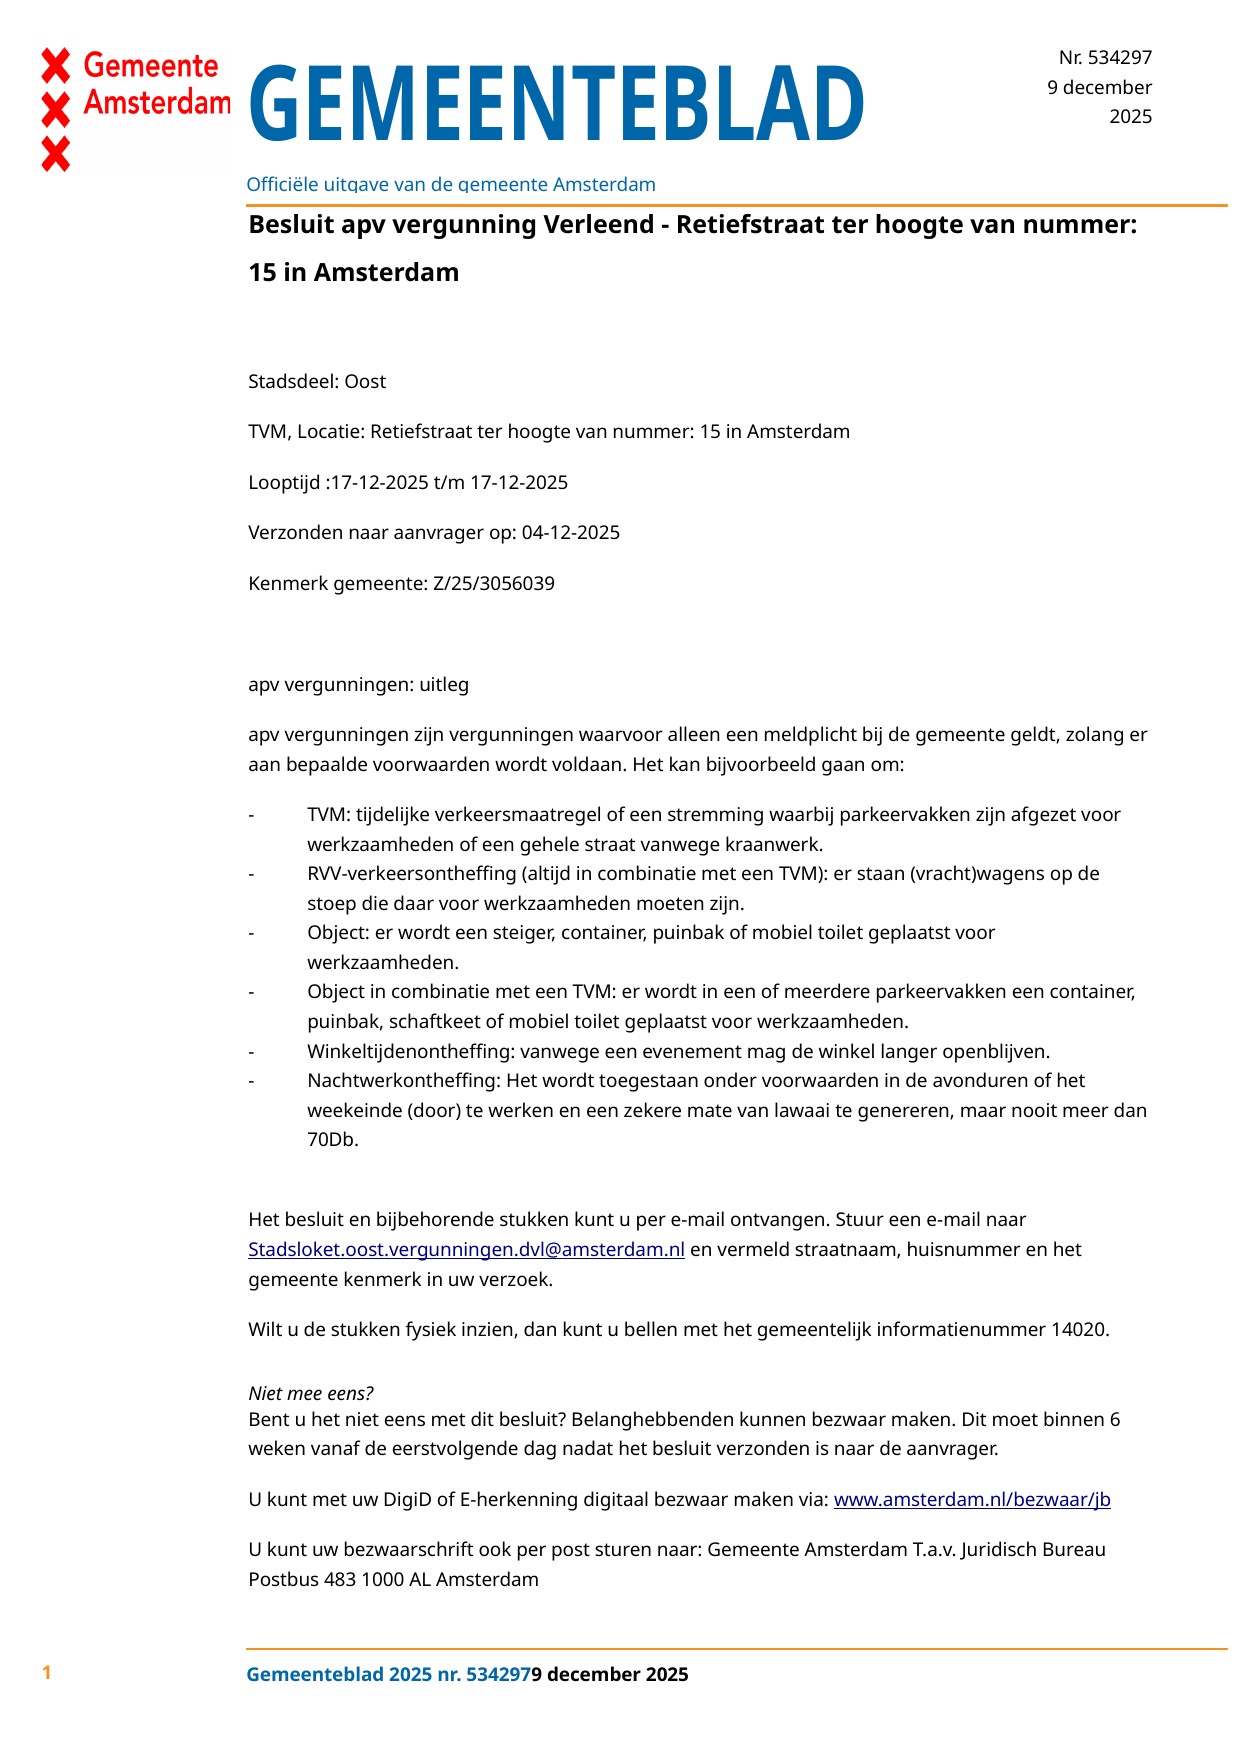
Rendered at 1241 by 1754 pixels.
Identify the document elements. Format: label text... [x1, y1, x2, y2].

list Object in combinatie met een TVM: er wordt in een of meerdere parkeervakken een container, puinbak, schaftkeet of mobiel toilet geplaatst voor werkzaamheden. [248, 979, 1152, 1034]
text Het besluit en bijbehorende stukken kunt u per e-mail ontvangen. Stuur een e-mail naar Stadsloket.oost.vergunningen.dvl@amsterdam.nl en vermeld straatnaam, huisnummer en het gemeente kenmerk in uw verzoek. [248, 1207, 1152, 1292]
text Verzonden naar aanvrager op: 04-12-2025 [248, 519, 1152, 545]
text Besluit apv vergunning Verleend - Retiefstraat ter hoogte van nummer: 15 in Amsterdam [248, 207, 1152, 288]
text apv vergunningen zijn vergunningen waarvoor alleen een meldplicht bij de gemeente geldt, zolang er aan bepaalde voorwaarden wordt voldaan. Het kan bijvoorbeeld gaan om: [248, 721, 1152, 777]
list RVV-verkeersontheffing (altijd in combinatie met een TVM): er staan (vracht)wagens op de stoep die daar voor werkzaamheden moeten zijn. [248, 860, 1152, 916]
text TVM, Locatie: Retiefstraat ter hoogte van nummer: 15 in Amsterdam [248, 419, 1152, 444]
text Kenmerk gemeente: Z/25/3056039 [248, 570, 1152, 596]
list Nachtwerkontheffing: Het wordt toegestaan onder voorwaarden in de avonduren of het weekeinde (door) te werken en een zekere mate van lawaai te genereren, maar nooit meer dan 70Db. [248, 1067, 1152, 1152]
picture [41, 47, 231, 172]
text Niet mee eens? [248, 1380, 1152, 1406]
text U kunt met uw DigiD of E-herkenning digitaal bezwaar maken via: www.amsterdam.nl/bezwaar/jb [248, 1486, 1152, 1512]
text U kunt uw bezwaarschrift ook per post sturen naar: Gemeente Amsterdam T.a.v. Juridisch Bureau Postbus 483 1000 AL Amsterdam [248, 1536, 1152, 1592]
list Winkeltijdenontheffing: vanwege een evenement mag de winkel langer openblijven. [248, 1038, 1152, 1064]
text Stadsdeel: Oost [248, 368, 1152, 394]
list Object: er wordt een steiger, container, puinbak of mobiel toilet geplaatst voor werkzaamheden. [248, 919, 1152, 975]
text apv vergunningen: uitleg [248, 671, 1152, 697]
list TVM: tijdelijke verkeersmaatregel of een stremming waarbij parkeervakken zijn afgezet voor werkzaamheden of een gehele straat vanwege kraanwerk. [248, 801, 1152, 857]
text Wilt u de stukken fysiek inzien, dan kunt u bellen met het gemeentelijk informatienummer 14020. [248, 1316, 1152, 1342]
text Looptijd :17-12-2025 t/m 17-12-2025 [248, 469, 1152, 495]
text Bent u het niet eens met dit besluit? Belanghebbenden kunnen bezwaar maken. Dit moet binnen 6 weken vanaf de eerstvolgende dag nadat het besluit verzonden is naar de aanvrager. [248, 1406, 1152, 1461]
